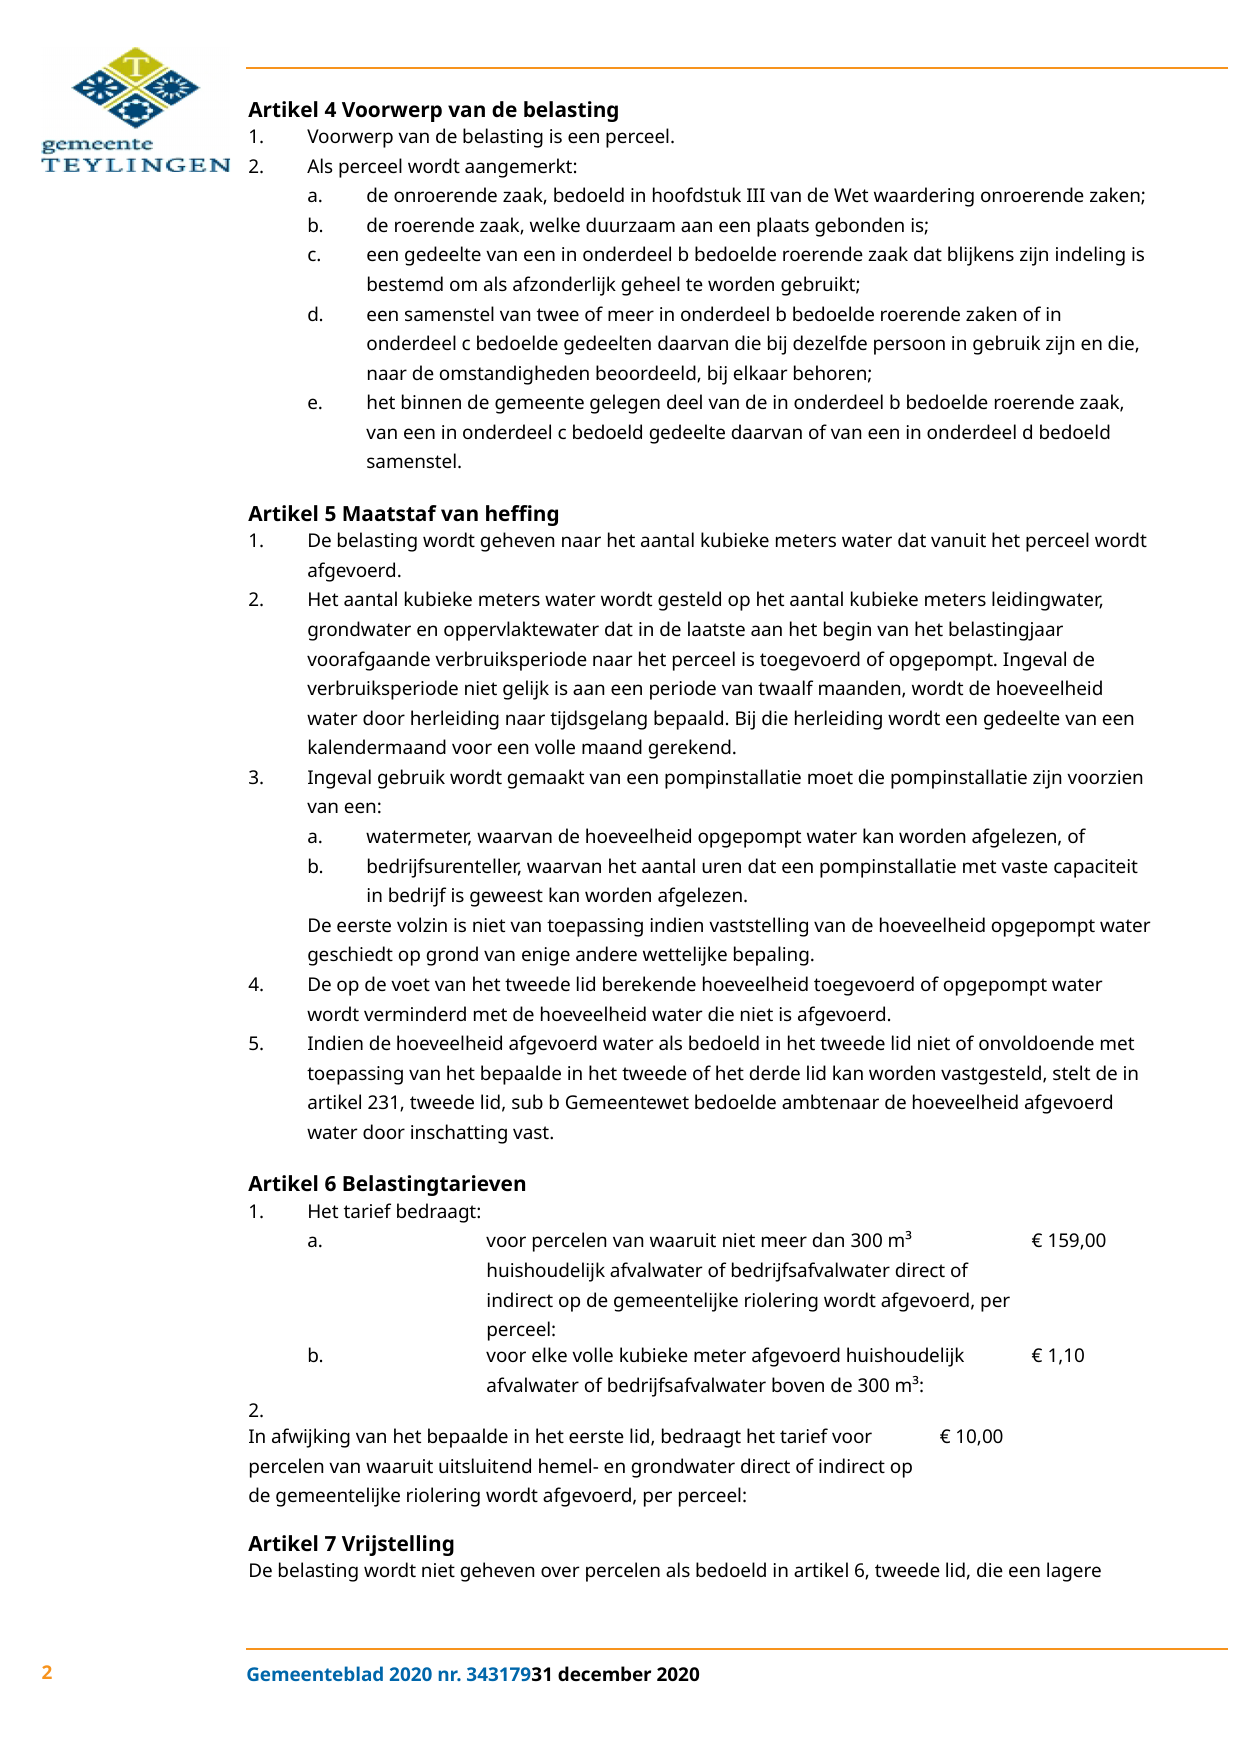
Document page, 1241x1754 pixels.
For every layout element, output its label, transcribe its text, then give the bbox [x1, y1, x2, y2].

list het binnen de gemeente gelegen deel van de in onderdeel b bedoelde roerende zaak, van een in onderdeel c bedoeld gedeelte daarvan of van een in onderdeel d bedoeld samenstel. [307, 389, 1152, 474]
table_cell voor elke volle kubieke meter afgevoerd huishoudelijk afvalwater of bedrijfsafvalwater boven de 300 m³: [486, 1342, 1031, 1397]
list een samenstel van twee of meer in onderdeel b bedoelde roerende zaken of in onderdeel c bedoelde gedeelten daarvan die bij dezelfde persoon in gebruik zijn en die, naar de omstandigheden beoordeeld, bij elkaar behoren; [307, 301, 1152, 386]
list Voorwerp van de belasting is een perceel. [248, 123, 1152, 149]
list De op de voet van het tweede lid berekende hoeveelheid toegevoerd of opgepompt water wordt verminderd met de hoeveelheid water die niet is afgevoerd. [248, 971, 1152, 1027]
text De belasting wordt niet geheven over percelen als bedoeld in artikel 6, tweede lid, die een lagere [248, 1558, 1152, 1583]
list Het aantal kubieke meters water wordt gesteld op het aantal kubieke meters leidingwater, grondwater en oppervlaktewater dat in de laatste aan het begin van het belastingjaar voorafgaande verbruiksperiode naar het perceel is toegevoerd of opgepompt. Ingeval de verbruiksperiode niet gelijk is aan een periode van twaalf maanden, wordt de hoeveelheid water door herleiding naar tijdsgelang bepaald. Bij die herleiding wordt een gedeelte van een kalendermaand voor een volle maand gerekend. [248, 587, 1152, 760]
text Artikel 4 Voorwerp van de belasting [248, 95, 1152, 123]
text Artikel 7 Vrijstelling [248, 1529, 1152, 1558]
table_header € 10,00 [940, 1424, 1152, 1508]
list De belasting wordt geheven naar het aantal kubieke meters water dat vanuit het perceel wordt afgevoerd. [248, 527, 1152, 583]
table_header voor percelen van waaruit niet meer dan 300 m³ huishoudelijk afvalwater of bedrijfsafvalwater direct of indirect op de gemeentelijke riolering wordt afgevoerd, per perceel: [486, 1228, 1031, 1342]
table_cell b. [307, 1342, 486, 1397]
list Het tarief bedraagt: [248, 1198, 1152, 1224]
list watermeter, waarvan de hoeveelheid opgepompt water kan worden afgelezen, of [307, 823, 1152, 849]
list Als perceel wordt aangemerkt: [248, 153, 1152, 178]
picture [41, 47, 231, 172]
list Indien de hoeveelheid afgevoerd water als bedoeld in het tweede lid niet of onvoldoende met toepassing van het bepaalde in het tweede of het derde lid kan worden vastgesteld, stelt de in artikel 231, tweede lid, sub b Gemeentewet bedoelde ambtenaar de hoeveelheid afgevoerd water door inschatting vast. [248, 1030, 1152, 1145]
table_cell € 1,10 [1031, 1342, 1211, 1397]
table_header In afwijking van het bepaalde in het eerste lid, bedraagt het tarief voor percelen van waaruit uitsluitend hemel- en grondwater direct of indirect op de gemeentelijke riolering wordt afgevoerd, per perceel: [248, 1424, 939, 1508]
list de roerende zaak, welke duurzaam aan een plaats gebonden is; [307, 212, 1152, 238]
table_header a. [307, 1228, 486, 1342]
list een gedeelte van een in onderdeel b bedoelde roerende zaak dat blijkens zijn indeling is bestemd om als afzonderlijk geheel te worden gebruikt; [307, 242, 1152, 297]
text Artikel 5 Maatstaf van heffing [248, 499, 1152, 527]
list De eerste volzin is niet van toepassing indien vaststelling van de hoeveelheid opgepompt water geschiedt op grond van enige andere wettelijke bepaling. [248, 912, 1152, 967]
table_header € 159,00 [1031, 1228, 1211, 1342]
list Ingeval gebruik wordt gemaakt van een pompinstallatie moet die pompinstallatie zijn voorzien van een: [248, 764, 1152, 819]
text Artikel 6 Belastingtarieven [248, 1169, 1152, 1198]
list de onroerende zaak, bedoeld in hoofdstuk III van de Wet waardering onroerende zaken; [307, 182, 1152, 208]
list bedrijfsurenteller, waarvan het aantal uren dat een pompinstallatie met vaste capaciteit in bedrijf is geweest kan worden afgelezen. [307, 853, 1152, 908]
